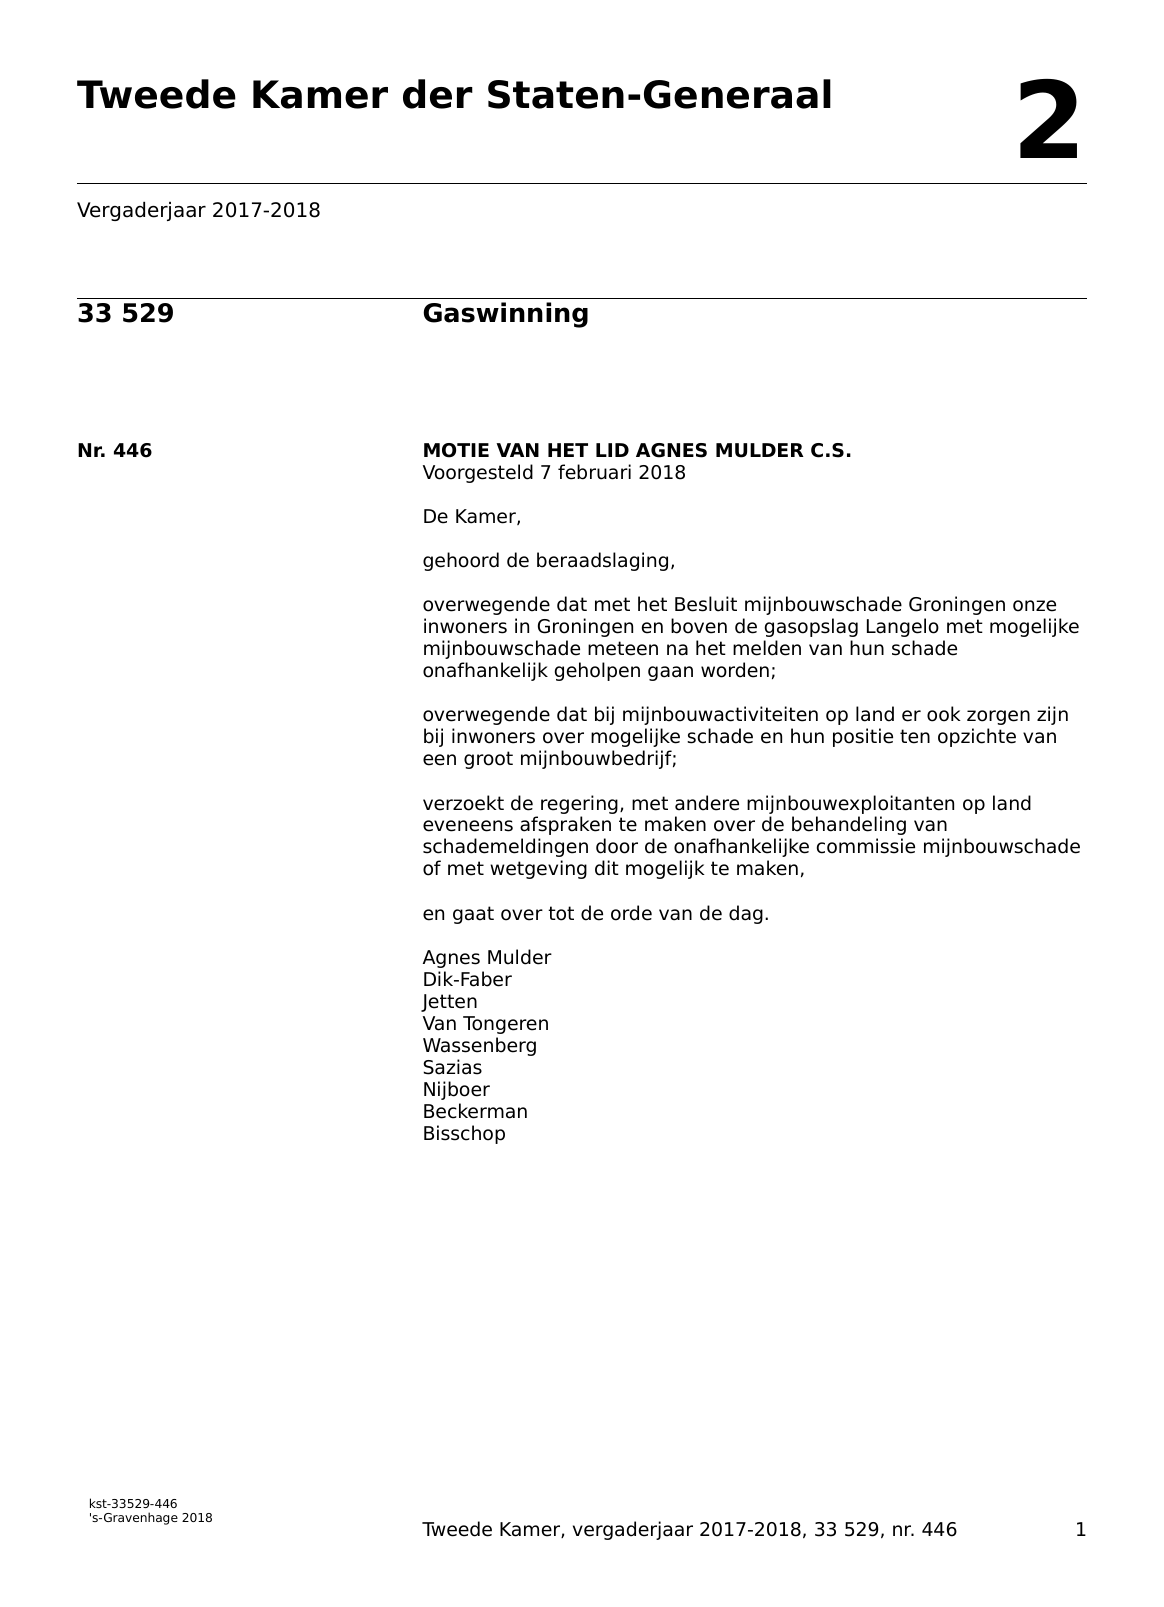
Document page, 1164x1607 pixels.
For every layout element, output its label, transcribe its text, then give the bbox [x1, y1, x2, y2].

text Van Tongeren [422, 1013, 1087, 1034]
text gehoord de beraadslaging, [422, 550, 1087, 572]
text Voorgesteld 7 februari 2018 [422, 462, 1087, 484]
table_header Tweede Kamer der Staten-Generaal [77, 59, 886, 183]
text overwegende dat met het Besluit mijnbouwschade Groningen onze inwoners in Groningen en boven de gasopslag Langelo met mogelijke mijnbouwschade meteen na het melden van hun schade onafhankelijk geholpen gaan worden; [422, 594, 1087, 682]
text verzoekt de regering, met andere mijnbouwexploitanten op land eveneens afspraken te maken over de behandeling van schademeldingen door de onafhankelijke commissie mijnbouwschade of met wetgeving dit mogelijk te maken, [422, 792, 1087, 880]
text Jetten [422, 991, 1087, 1013]
subtitle Nr. 446 MOTIE VAN HET LID AGNES MULDER C.S. [77, 440, 1087, 462]
text Agnes Mulder [422, 947, 1087, 969]
table_cell Vergaderjaar 2017-2018 [77, 184, 1087, 298]
text Dik-Faber [422, 969, 1087, 991]
text 's-Gravenhage 2018 [88, 1511, 323, 1525]
text Sazias [422, 1057, 1087, 1078]
subtitle 33 529 Gaswinning [77, 299, 1087, 329]
table_header 2 [886, 59, 1087, 183]
text De Kamer, [422, 506, 1087, 528]
text Nijboer [422, 1078, 1087, 1101]
text kst-33529-446 [88, 1497, 323, 1511]
text en gaat over tot de orde van de dag. [422, 902, 1087, 924]
text overwegende dat bij mijnbouwactiviteiten op land er ook zorgen zijn bij inwoners over mogelijke schade en hun positie ten opzichte van een groot mijnbouwbedrijf; [422, 704, 1087, 770]
text Wassenberg [422, 1034, 1087, 1057]
text Beckerman [422, 1101, 1087, 1122]
text Bisschop [422, 1122, 1087, 1144]
